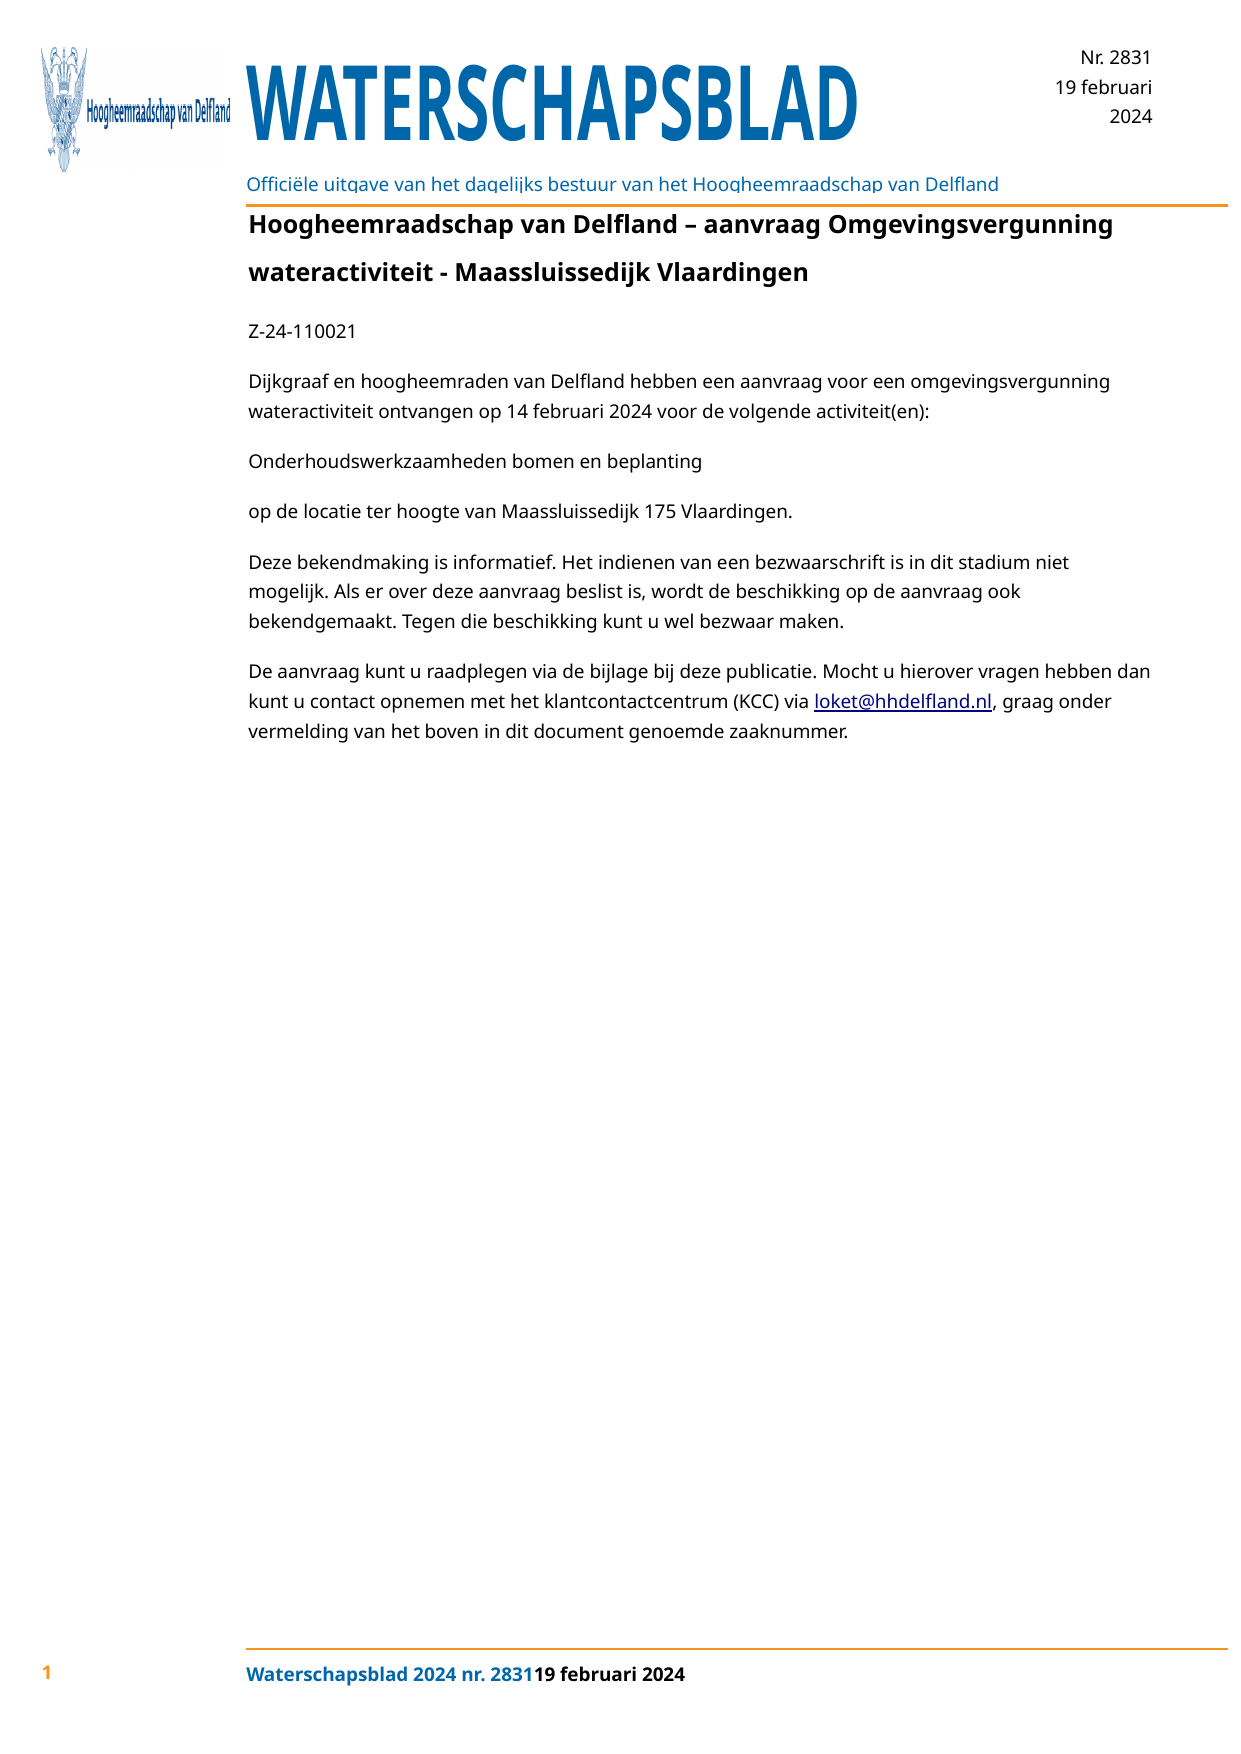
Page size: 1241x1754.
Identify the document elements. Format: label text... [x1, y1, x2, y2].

text Onderhoudswerkzaamheden bomen en beplanting [248, 448, 1152, 474]
picture [41, 47, 231, 172]
text Deze bekendmaking is informatief. Het indienen van een bezwaarschrift is in dit stadium niet mogelijk. Als er over deze aanvraag beslist is, wordt de beschikking op de aanvraag ook bekendgemaakt. Tegen die beschikking kunt u wel bezwaar maken. [248, 549, 1152, 634]
text De aanvraag kunt u raadplegen via de bijlage bij deze publicatie. Mocht u hierover vragen hebben dan kunt u contact opnemen met het klantcontactcentrum (KCC) via loket@hhdelfland.nl, graag onder vermelding van het boven in dit document genoemde zaaknummer. [248, 659, 1152, 744]
text Z-24-110021 [248, 318, 1152, 344]
text Hoogheemraadschap van Delfland – aanvraag Omgevingsvergunning wateractiviteit - Maassluissedijk Vlaardingen [248, 207, 1152, 288]
text op de locatie ter hoogte van Maassluissedijk 175 Vlaardingen. [248, 499, 1152, 524]
text Dijkgraaf en hoogheemraden van Delfland hebben een aanvraag voor een omgevingsvergunning wateractiviteit ontvangen op 14 februari 2024 voor de volgende activiteit(en): [248, 368, 1152, 424]
